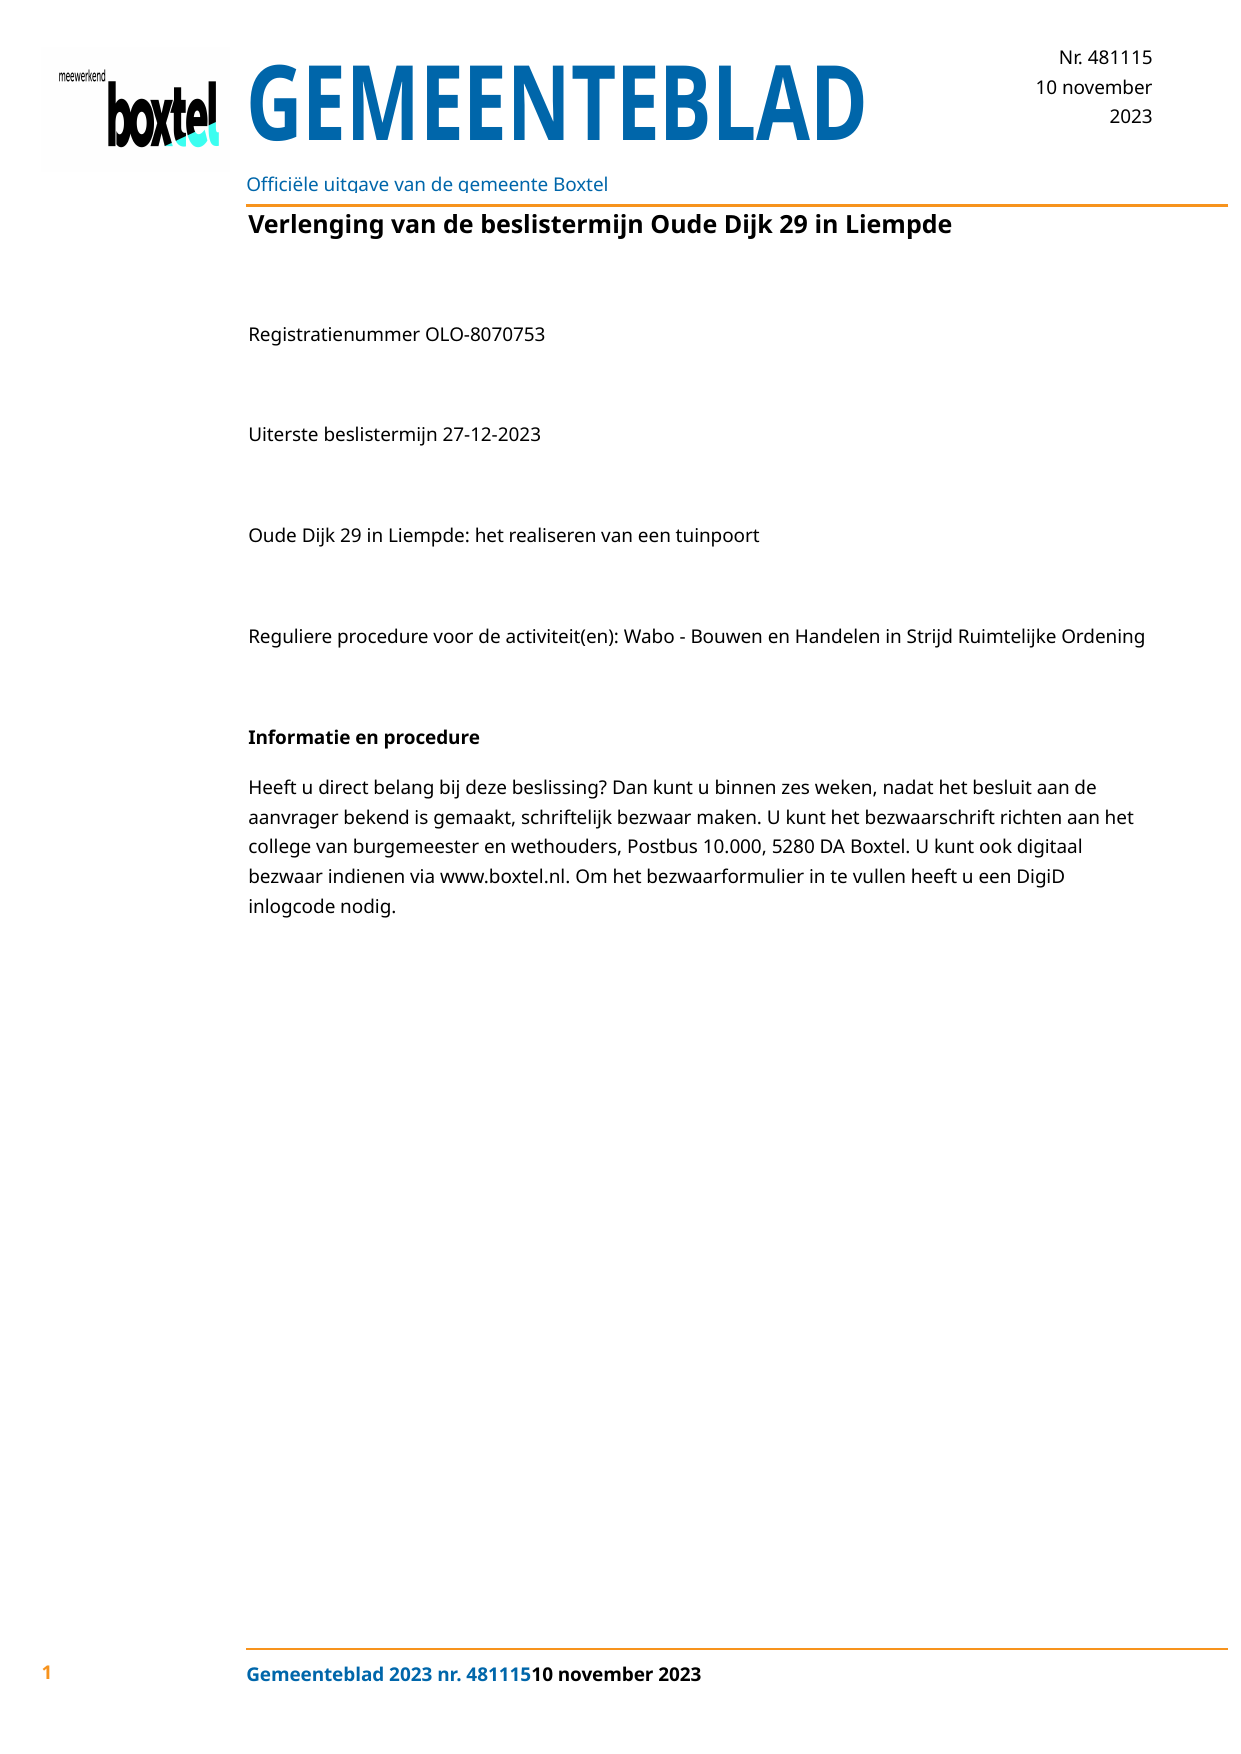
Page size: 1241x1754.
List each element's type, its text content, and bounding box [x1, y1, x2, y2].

text Heeft u direct belang bij deze beslissing? Dan kunt u binnen zes weken, nadat het besluit aan de aanvrager bekend is gemaakt, schriftelijk bezwaar maken. U kunt het bezwaarschrift richten aan het college van burgemeester en wethouders, Postbus 10.000, 5280 DA Boxtel. U kunt ook digitaal bezwaar indienen via www.boxtel.nl. Om het bezwaarformulier in te vullen heeft u een DigiD inlogcode nodig. [248, 774, 1152, 918]
text Informatie en procedure [248, 724, 1152, 750]
text Uiterste beslistermijn 27-12-2023 [248, 422, 1152, 447]
text Reguliere procedure voor de activiteit(en): Wabo - Bouwen en Handelen in Strijd Ruimtelijke Ordening [248, 623, 1152, 649]
text Oude Dijk 29 in Liempde: het realiseren van een tuinpoort [248, 522, 1152, 548]
picture [41, 47, 231, 172]
text Registratienummer OLO-8070753 [248, 321, 1152, 346]
text Verlenging van de beslistermijn Oude Dijk 29 in Liempde [248, 207, 1152, 241]
